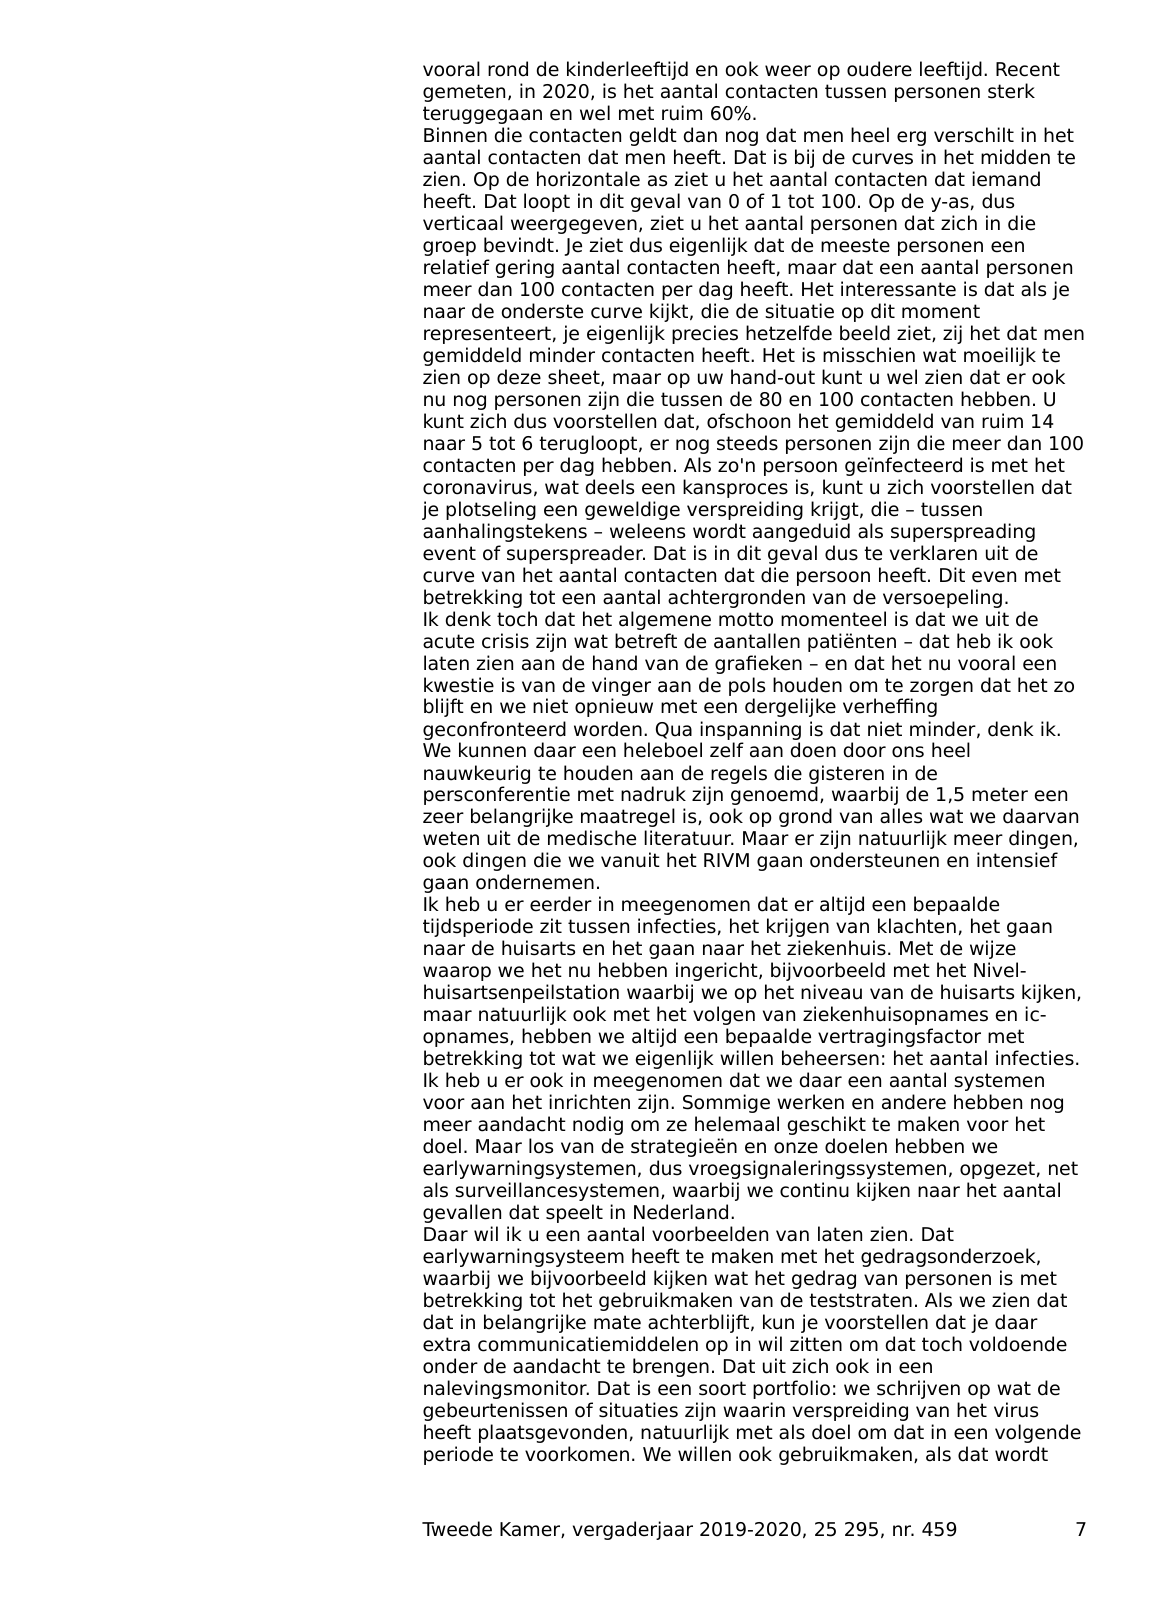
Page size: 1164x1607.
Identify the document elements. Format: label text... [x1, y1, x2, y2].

text Binnen die contacten geldt dan nog dat men heel erg verschilt in het aantal contacten dat men heeft. Dat is bij de curves in het midden te zien. Op de horizontale as ziet u het aantal contacten dat iemand heeft. Dat loopt in dit geval van 0 of 1 tot 100. Op de y-as, dus verticaal weergegeven, ziet u het aantal personen dat zich in die groep bevindt. Je ziet dus eigenlijk dat de meeste personen een relatief gering aantal contacten heeft, maar dat een aantal personen meer dan 100 contacten per dag heeft. Het interessante is dat als je naar de onderste curve kijkt, die de situatie op dit moment representeert, je eigenlijk precies hetzelfde beeld ziet, zij het dat men gemiddeld minder contacten heeft. Het is misschien wat moeilijk te zien op deze sheet, maar op uw hand-out kunt u wel zien dat er ook nu nog personen zijn die tussen de 80 en 100 contacten hebben. U kunt zich dus voorstellen dat, ofschoon het gemiddeld van ruim 14 naar 5 tot 6 terugloopt, er nog steeds personen zijn die meer dan 100 contacten per dag hebben. Als zo'n persoon geïnfecteerd is met het coronavirus, wat deels een kansproces is, kunt u zich voorstellen dat je plotseling een geweldige verspreiding krijgt, die – tussen aanhalingstekens – weleens wordt aangeduid als superspreading event of superspreader. Dat is in dit geval dus te verklaren uit de curve van het aantal contacten dat die persoon heeft. Dit even met betrekking tot een aantal achtergronden van de versoepeling. [422, 125, 1087, 608]
text Ik denk toch dat het algemene motto momenteel is dat we uit de acute crisis zijn wat betreft de aantallen patiënten – dat heb ik ook laten zien aan de hand van de grafieken – en dat het nu vooral een kwestie is van de vinger aan de pols houden om te zorgen dat het zo blijft en we niet opnieuw met een dergelijke verheffing geconfronteerd worden. Qua inspanning is dat niet minder, denk ik. We kunnen daar een heleboel zelf aan doen door ons heel nauwkeurig te houden aan de regels die gisteren in de persconferentie met nadruk zijn genoemd, waarbij de 1,5 meter een zeer belangrijke maatregel is, ook op grond van alles wat we daarvan weten uit de medische literatuur. Maar er zijn natuurlijk meer dingen, ook dingen die we vanuit het RIVM gaan ondersteunen en intensief gaan ondernemen. [422, 608, 1087, 894]
text Daar wil ik u een aantal voorbeelden van laten zien. Dat earlywarningsysteem heeft te maken met het gedragsonderzoek, waarbij we bijvoorbeeld kijken wat het gedrag van personen is met betrekking tot het gebruikmaken van de teststraten. Als we zien dat dat in belangrijke mate achterblijft, kun je voorstellen dat je daar extra communicatiemiddelen op in wil zitten om dat toch voldoende onder de aandacht te brengen. Dat uit zich ook in een nalevingsmonitor. Dat is een soort portfolio: we schrijven op wat de gebeurtenissen of situaties zijn waarin verspreiding van het virus heeft plaatsgevonden, natuurlijk met als doel om dat in een volgende periode te voorkomen. We willen ook gebruikmaken, als dat wordt [422, 1224, 1087, 1466]
text vooral rond de kinderleeftijd en ook weer op oudere leeftijd. Recent gemeten, in 2020, is het aantal contacten tussen personen sterk teruggegaan en wel met ruim 60%. [422, 59, 1087, 125]
text Ik heb u er eerder in meegenomen dat er altijd een bepaalde tijdsperiode zit tussen infecties, het krijgen van klachten, het gaan naar de huisarts en het gaan naar het ziekenhuis. Met de wijze waarop we het nu hebben ingericht, bijvoorbeeld met het Nivel-huisartsenpeilstation waarbij we op het niveau van de huisarts kijken, maar natuurlijk ook met het volgen van ziekenhuisopnames en ic-opnames, hebben we altijd een bepaalde vertragingsfactor met betrekking tot wat we eigenlijk willen beheersen: het aantal infecties. Ik heb u er ook in meegenomen dat we daar een aantal systemen voor aan het inrichten zijn. Sommige werken en andere hebben nog meer aandacht nodig om ze helemaal geschikt te maken voor het doel. Maar los van de strategieën en onze doelen hebben we earlywarningsystemen, dus vroegsignaleringssystemen, opgezet, net als surveillancesystemen, waarbij we continu kijken naar het aantal gevallen dat speelt in Nederland. [422, 894, 1087, 1224]
